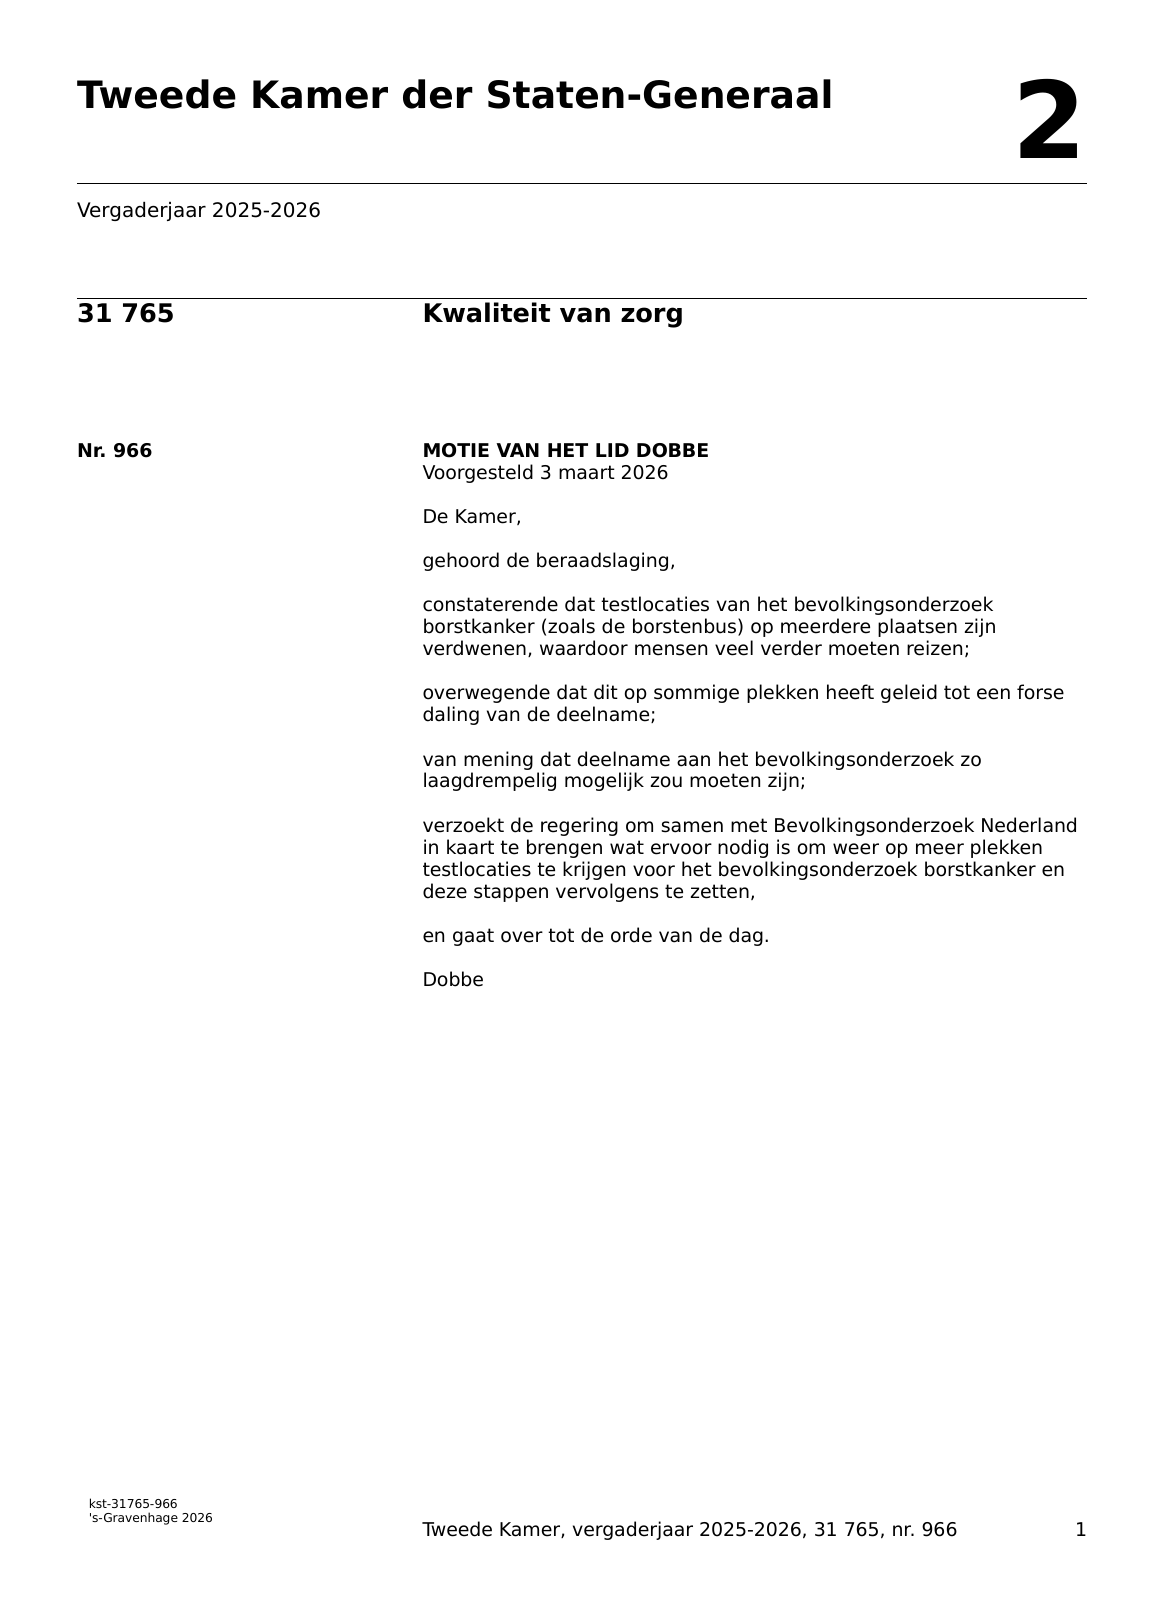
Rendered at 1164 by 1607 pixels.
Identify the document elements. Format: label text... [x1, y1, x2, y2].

subtitle 31 765 Kwaliteit van zorg [77, 299, 1087, 329]
text verzoekt de regering om samen met Bevolkingsonderzoek Nederland in kaart te brengen wat ervoor nodig is om weer op meer plekken testlocaties te krijgen voor het bevolkingsonderzoek borstkanker en deze stappen vervolgens te zetten, [422, 814, 1087, 902]
text kst-31765-966 [88, 1497, 323, 1511]
text van mening dat deelname aan het bevolkingsonderzoek zo laagdrempelig mogelijk zou moeten zijn; [422, 748, 1087, 792]
text en gaat over tot de orde van de dag. [422, 925, 1087, 947]
table_header 2 [886, 59, 1087, 183]
text Dobbe [422, 969, 1087, 991]
table_header Tweede Kamer der Staten-Generaal [77, 59, 886, 183]
table_cell Vergaderjaar 2025-2026 [77, 184, 1087, 298]
text gehoord de beraadslaging, [422, 550, 1087, 572]
text Voorgesteld 3 maart 2026 [422, 462, 1087, 484]
text De Kamer, [422, 506, 1087, 528]
text overwegende dat dit op sommige plekken heeft geleid tot een forse daling van de deelname; [422, 682, 1087, 726]
text 's-Gravenhage 2026 [88, 1511, 323, 1525]
text constaterende dat testlocaties van het bevolkingsonderzoek borstkanker (zoals de borstenbus) op meerdere plaatsen zijn verdwenen, waardoor mensen veel verder moeten reizen; [422, 594, 1087, 660]
subtitle Nr. 966 MOTIE VAN HET LID DOBBE [77, 440, 1087, 462]
